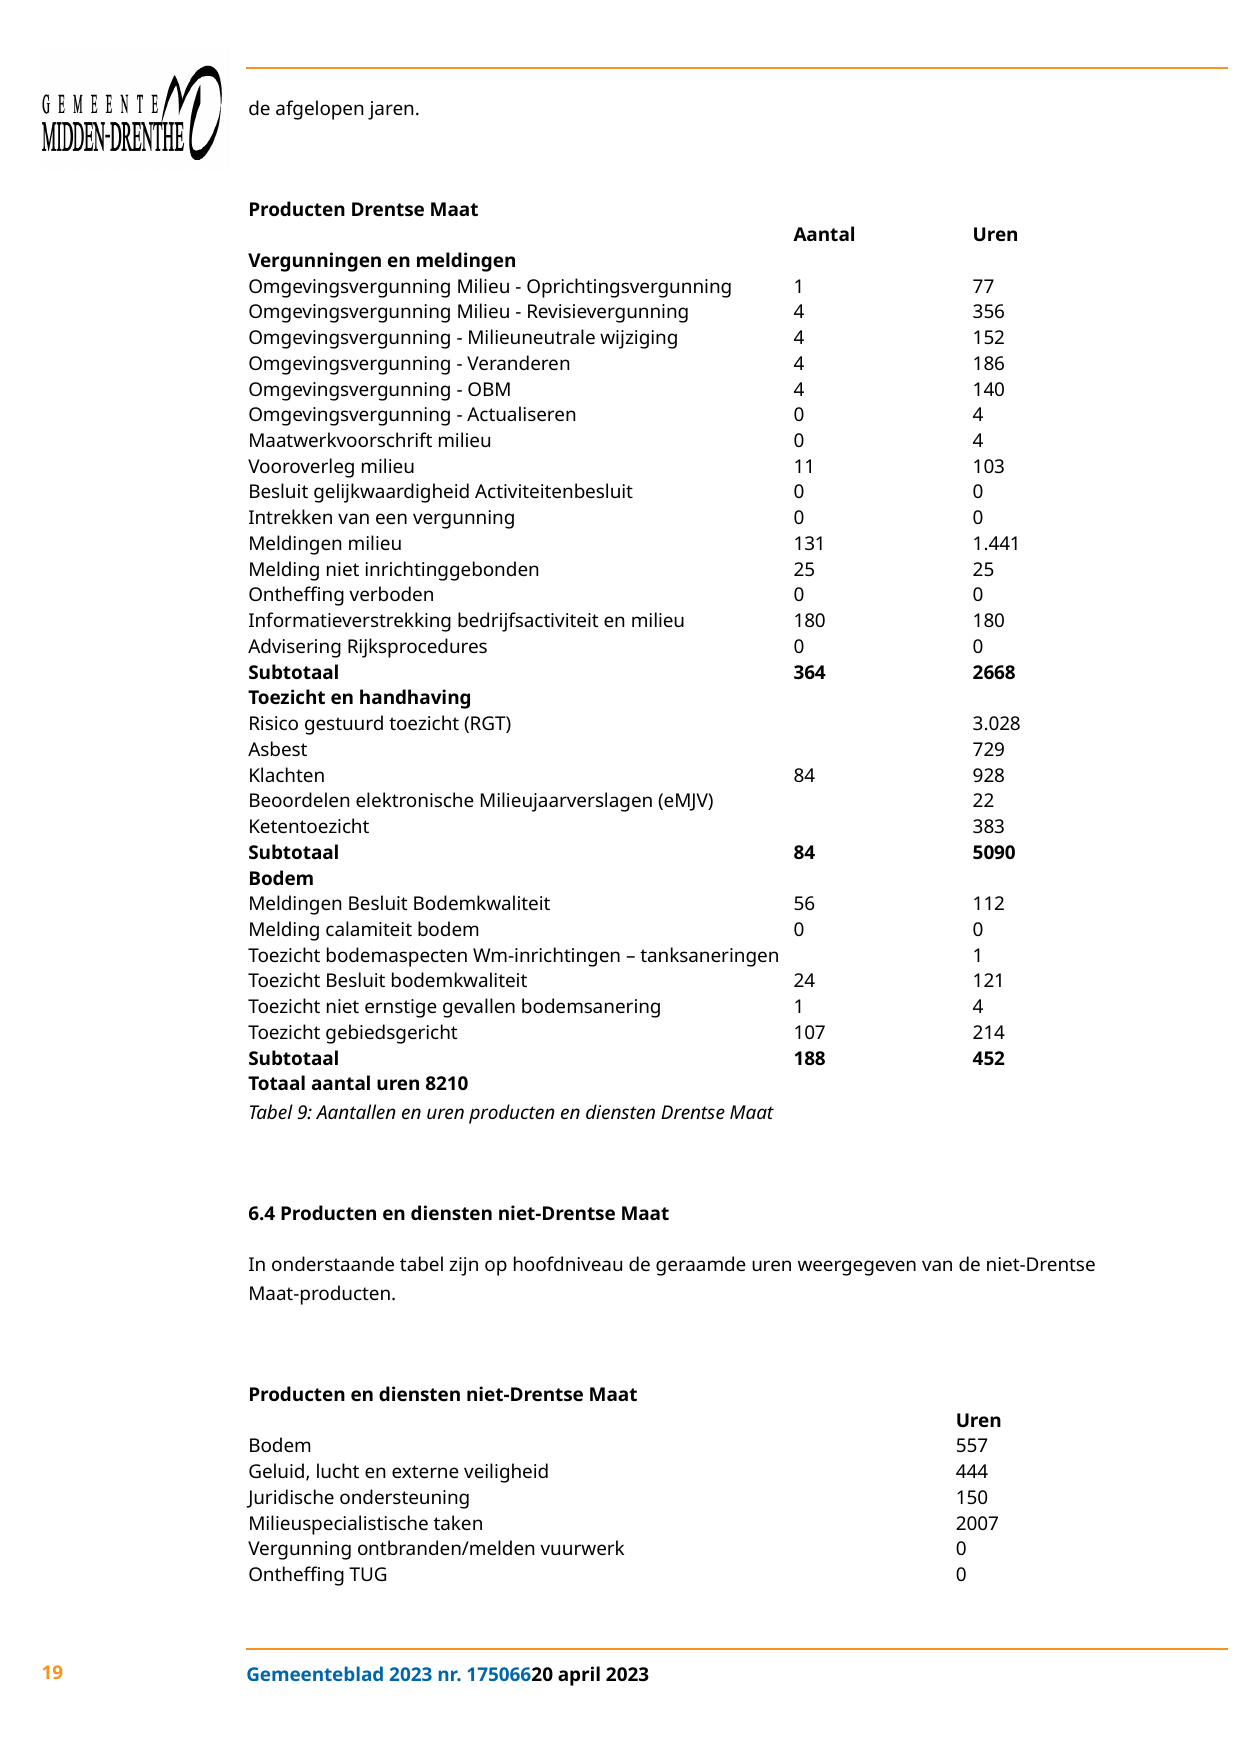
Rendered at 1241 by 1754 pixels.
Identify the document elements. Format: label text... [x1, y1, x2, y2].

picture [41, 47, 231, 172]
table_cell Melding niet inrichtinggebonden [248, 556, 793, 582]
table_cell Geluid, lucht en externe veiligheid [248, 1459, 956, 1484]
table_cell Vergunningen en meldingen [248, 247, 1152, 273]
table_cell 186 [973, 350, 1152, 376]
table_cell 11 [793, 453, 972, 479]
table_cell Omgevingsvergunning - Actualiseren [248, 402, 793, 427]
table_cell Maatwerkvoorschrift milieu [248, 427, 793, 453]
table_cell Toezicht Besluit bodemkwaliteit [248, 968, 793, 993]
table_cell 0 [793, 582, 972, 607]
table_cell 0 [793, 633, 972, 659]
table_cell [793, 736, 972, 762]
table_cell 1.441 [973, 530, 1152, 556]
table_cell 140 [973, 376, 1152, 402]
table_cell Juridische ondersteuning [248, 1484, 956, 1510]
table_cell Totaal aantal uren 8210 [248, 1071, 1152, 1096]
table_cell Omgevingsvergunning - Milieuneutrale wijziging [248, 324, 793, 350]
table_cell 77 [973, 273, 1152, 299]
table_cell 444 [956, 1459, 1152, 1484]
table_cell Toezicht en handhaving [248, 685, 1152, 710]
table_cell 4 [973, 402, 1152, 427]
text In onderstaande tabel zijn op hoofdniveau de geraamde uren weergegeven van de niet-Drentse Maat-producten. [248, 1251, 1152, 1306]
table_cell Vooroverleg milieu [248, 453, 793, 479]
table_cell Besluit gelijkwaardigheid Activiteitenbesluit [248, 479, 793, 504]
table_cell [248, 1407, 956, 1433]
table_cell 4 [973, 993, 1152, 1019]
table_cell Melding calamiteit bodem [248, 916, 793, 942]
table_cell [793, 813, 972, 839]
table_cell 1 [793, 993, 972, 1019]
table_cell Omgevingsvergunning Milieu - Revisievergunning [248, 299, 793, 324]
table_cell Informatieverstrekking bedrijfsactiviteit en milieu [248, 608, 793, 633]
table_cell 0 [973, 633, 1152, 659]
table_cell Omgevingsvergunning - Veranderen [248, 350, 793, 376]
text Tabel 9: Aantallen en uren producten en diensten Drentse Maat [248, 1099, 1152, 1125]
table_cell 0 [793, 505, 972, 530]
table_cell 0 [973, 505, 1152, 530]
table_cell [793, 942, 972, 968]
table_cell 152 [973, 324, 1152, 350]
table_cell 2668 [973, 659, 1152, 684]
table_cell 25 [973, 556, 1152, 582]
table_cell Bodem [248, 865, 793, 890]
table_cell Toezicht gebiedsgericht [248, 1019, 793, 1045]
table_cell Omgevingsvergunning - OBM [248, 376, 793, 402]
table_cell 25 [793, 556, 972, 582]
table_cell 364 [793, 659, 972, 684]
table_cell Toezicht bodemaspecten Wm-inrichtingen – tanksaneringen [248, 942, 793, 968]
table_cell Aantal [793, 221, 972, 247]
table_cell Advisering Rijksprocedures [248, 633, 793, 659]
table_cell 5090 [973, 839, 1152, 865]
table_cell 1 [793, 273, 972, 299]
table_cell 383 [973, 813, 1152, 839]
table_cell 0 [793, 402, 972, 427]
table_cell Omgevingsvergunning Milieu - Oprichtingsvergunning [248, 273, 793, 299]
table_cell 0 [793, 427, 972, 453]
table_cell [793, 865, 972, 890]
table_cell Meldingen Besluit Bodemkwaliteit [248, 890, 793, 916]
table_cell 452 [973, 1045, 1152, 1071]
table_cell 180 [973, 608, 1152, 633]
table_cell 0 [973, 916, 1152, 942]
table_cell 928 [973, 762, 1152, 787]
table_cell [793, 788, 972, 813]
table_cell 729 [973, 736, 1152, 762]
table_cell 24 [793, 968, 972, 993]
table_cell Ketentoezicht [248, 813, 793, 839]
table_cell 4 [793, 299, 972, 324]
table_cell 22 [973, 788, 1152, 813]
table_cell [793, 710, 972, 736]
table_cell 84 [793, 762, 972, 787]
table_cell Meldingen milieu [248, 530, 793, 556]
table_cell 1 [973, 942, 1152, 968]
table_cell 84 [793, 839, 972, 865]
table_cell 103 [973, 453, 1152, 479]
table_cell 180 [793, 608, 972, 633]
table_cell Risico gestuurd toezicht (RGT) [248, 710, 793, 736]
text de afgelopen jaren. [248, 95, 1152, 121]
table_cell Intrekken van een vergunning [248, 505, 793, 530]
table_cell 3.028 [973, 710, 1152, 736]
table_cell 4 [793, 376, 972, 402]
table_cell Subtotaal [248, 659, 793, 684]
table_cell Ontheffing TUG [248, 1561, 956, 1587]
table_cell 0 [793, 916, 972, 942]
table_cell 107 [793, 1019, 972, 1045]
table_cell Beoordelen elektronische Milieujaarverslagen (eMJV) [248, 788, 793, 813]
table_cell 121 [973, 968, 1152, 993]
table_cell Toezicht niet ernstige gevallen bodemsanering [248, 993, 793, 1019]
table_header Producten Drentse Maat [248, 196, 1152, 221]
table_cell Asbest [248, 736, 793, 762]
table_cell 2007 [956, 1510, 1152, 1536]
table_cell 150 [956, 1484, 1152, 1510]
text 6.4 Producten en diensten niet-Drentse Maat [248, 1200, 1152, 1226]
table_cell Vergunning ontbranden/melden vuurwerk [248, 1536, 956, 1561]
table_header Producten en diensten niet-Drentse Maat [248, 1381, 1152, 1407]
table_cell 356 [973, 299, 1152, 324]
table_cell Uren [956, 1407, 1152, 1433]
table_cell [973, 865, 1152, 890]
table_cell 56 [793, 890, 972, 916]
table_cell Klachten [248, 762, 793, 787]
table_cell 0 [973, 582, 1152, 607]
table_cell 0 [793, 479, 972, 504]
table_cell 4 [793, 350, 972, 376]
table_cell 188 [793, 1045, 972, 1071]
table_cell Bodem [248, 1433, 956, 1458]
table_cell 0 [973, 479, 1152, 504]
table_cell 557 [956, 1433, 1152, 1458]
table_cell 131 [793, 530, 972, 556]
table_cell 214 [973, 1019, 1152, 1045]
table_cell [248, 221, 793, 247]
table_cell 0 [956, 1561, 1152, 1587]
table_cell 112 [973, 890, 1152, 916]
table_cell Subtotaal [248, 839, 793, 865]
table_cell Subtotaal [248, 1045, 793, 1071]
table_cell 0 [956, 1536, 1152, 1561]
table_cell Milieuspecialistische taken [248, 1510, 956, 1536]
table_cell Uren [973, 221, 1152, 247]
table_cell 4 [793, 324, 972, 350]
table_cell Ontheffing verboden [248, 582, 793, 607]
table_cell 4 [973, 427, 1152, 453]
